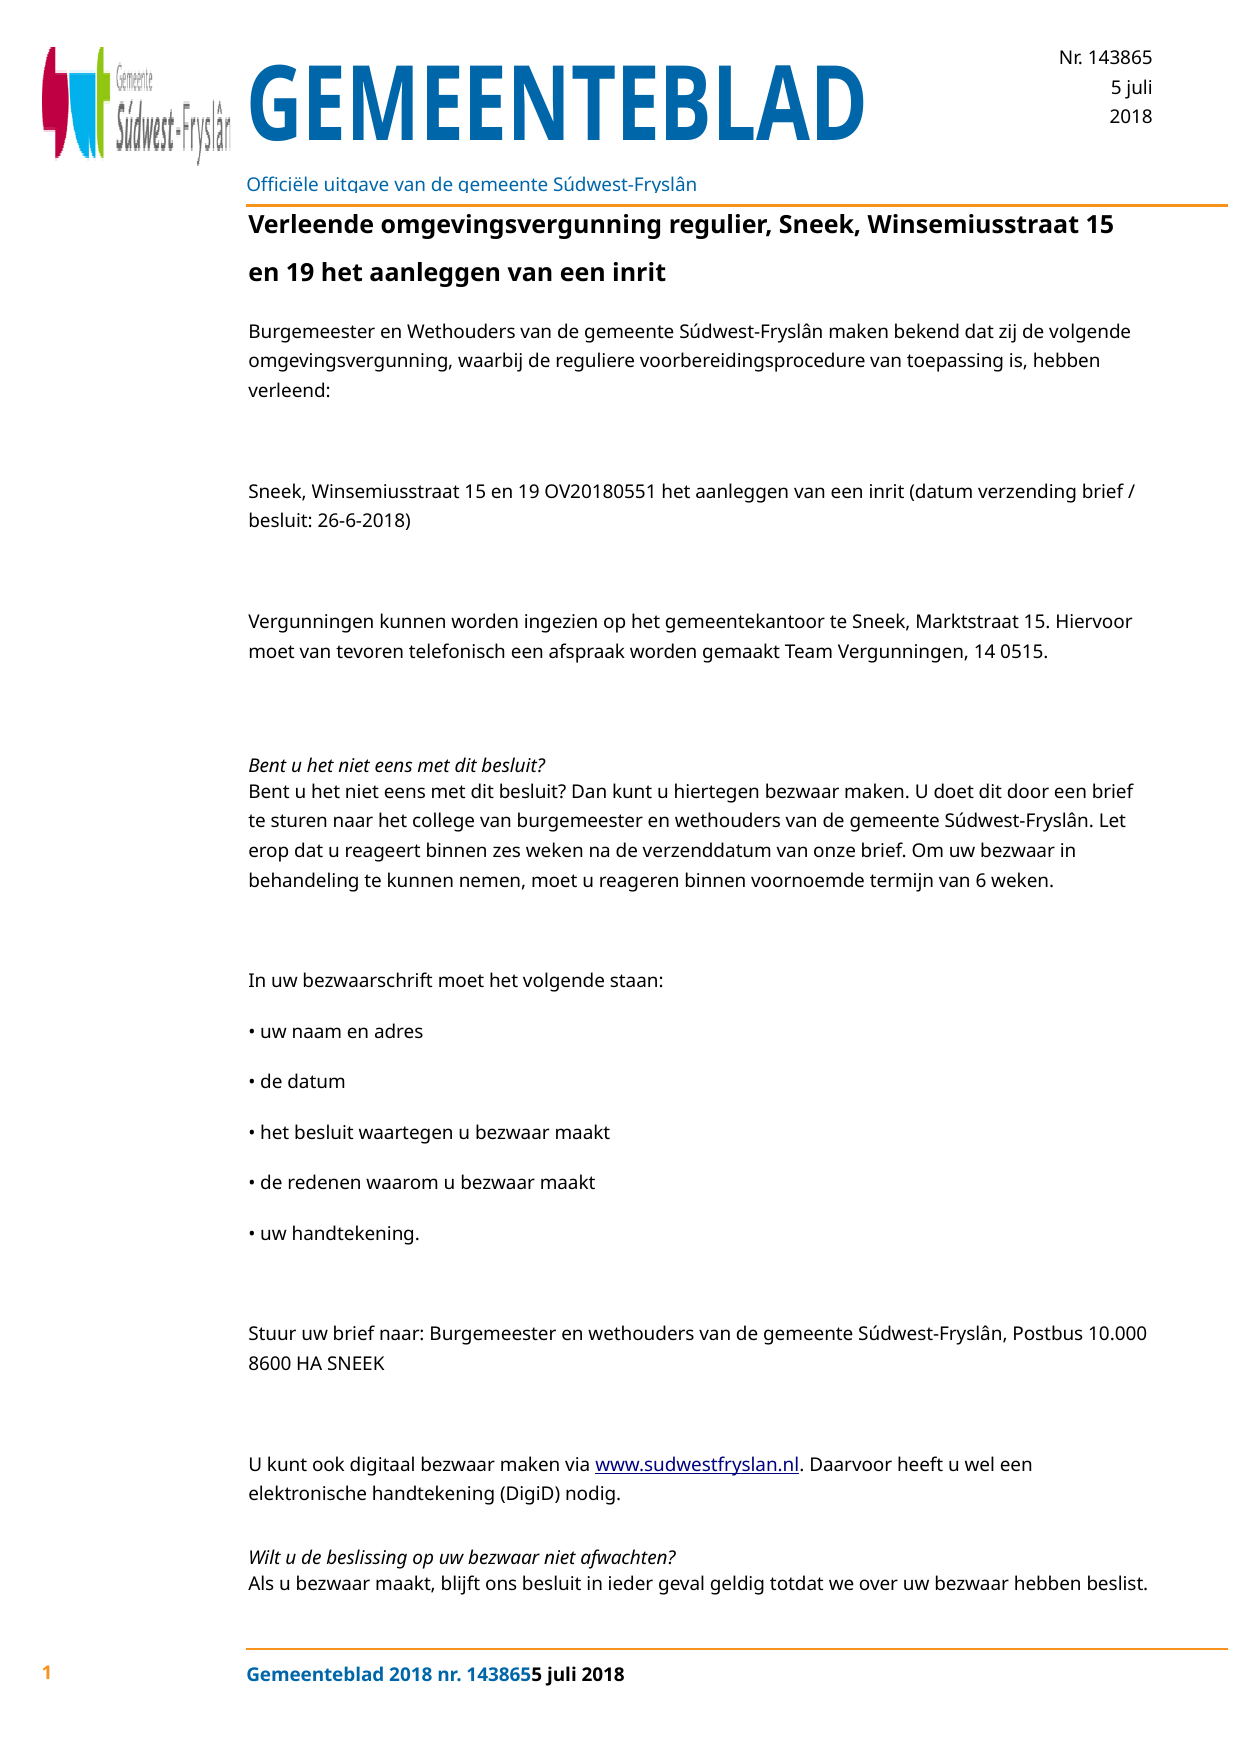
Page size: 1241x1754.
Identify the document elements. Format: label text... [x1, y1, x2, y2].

picture [41, 47, 231, 172]
text Als u bezwaar maakt, blijft ons besluit in ieder geval geldig totdat we over uw bezwaar hebben beslist. [248, 1570, 1152, 1596]
text Stuur uw brief naar: Burgemeester en wethouders van de gemeente Súdwest-Fryslân, Postbus 10.000 8600 HA SNEEK [248, 1321, 1152, 1376]
text • de datum [248, 1068, 1152, 1094]
text Sneek, Winsemiusstraat 15 en 19 OV20180551 het aanleggen van een inrit (datum verzending brief / besluit: 26-6-2018) [248, 478, 1152, 533]
text Wilt u de beslissing op uw bezwaar niet afwachten? [248, 1544, 1152, 1570]
text In uw bezwaarschrift moet het volgende staan: [248, 968, 1152, 993]
text U kunt ook digitaal bezwaar maken via www.sudwestfryslan.nl. Daarvoor heeft u wel een elektronische handtekening (DigiD) nodig. [248, 1451, 1152, 1506]
text Bent u het niet eens met dit besluit? [248, 752, 1152, 778]
text Bent u het niet eens met dit besluit? Dan kunt u hiertegen bezwaar maken. U doet dit door een brief te sturen naar het college van burgemeester en wethouders van de gemeente Súdwest-Fryslân. Let erop dat u reageert binnen zes weken na de verzenddatum van onze brief. Om uw bezwaar in behandeling te kunnen nemen, moet u reageren binnen voornoemde termijn van 6 weken. [248, 778, 1152, 892]
text Verleende omgevingsvergunning regulier, Sneek, Winsemiusstraat 15 en 19 het aanleggen van een inrit [248, 207, 1152, 288]
text • het besluit waartegen u bezwaar maakt [248, 1119, 1152, 1144]
text Burgemeester en Wethouders van de gemeente Súdwest-Fryslân maken bekend dat zij de volgende omgevingsvergunning, waarbij de reguliere voorbereidingsprocedure van toepassing is, hebben verleend: [248, 318, 1152, 403]
text • uw naam en adres [248, 1018, 1152, 1044]
text Vergunningen kunnen worden ingezien op het gemeentekantoor te Sneek, Marktstraat 15. Hiervoor moet van tevoren telefonisch een afspraak worden gemaakt Team Vergunningen, 14 0515. [248, 608, 1152, 664]
text • uw handtekening. [248, 1220, 1152, 1245]
text • de redenen waarom u bezwaar maakt [248, 1169, 1152, 1195]
